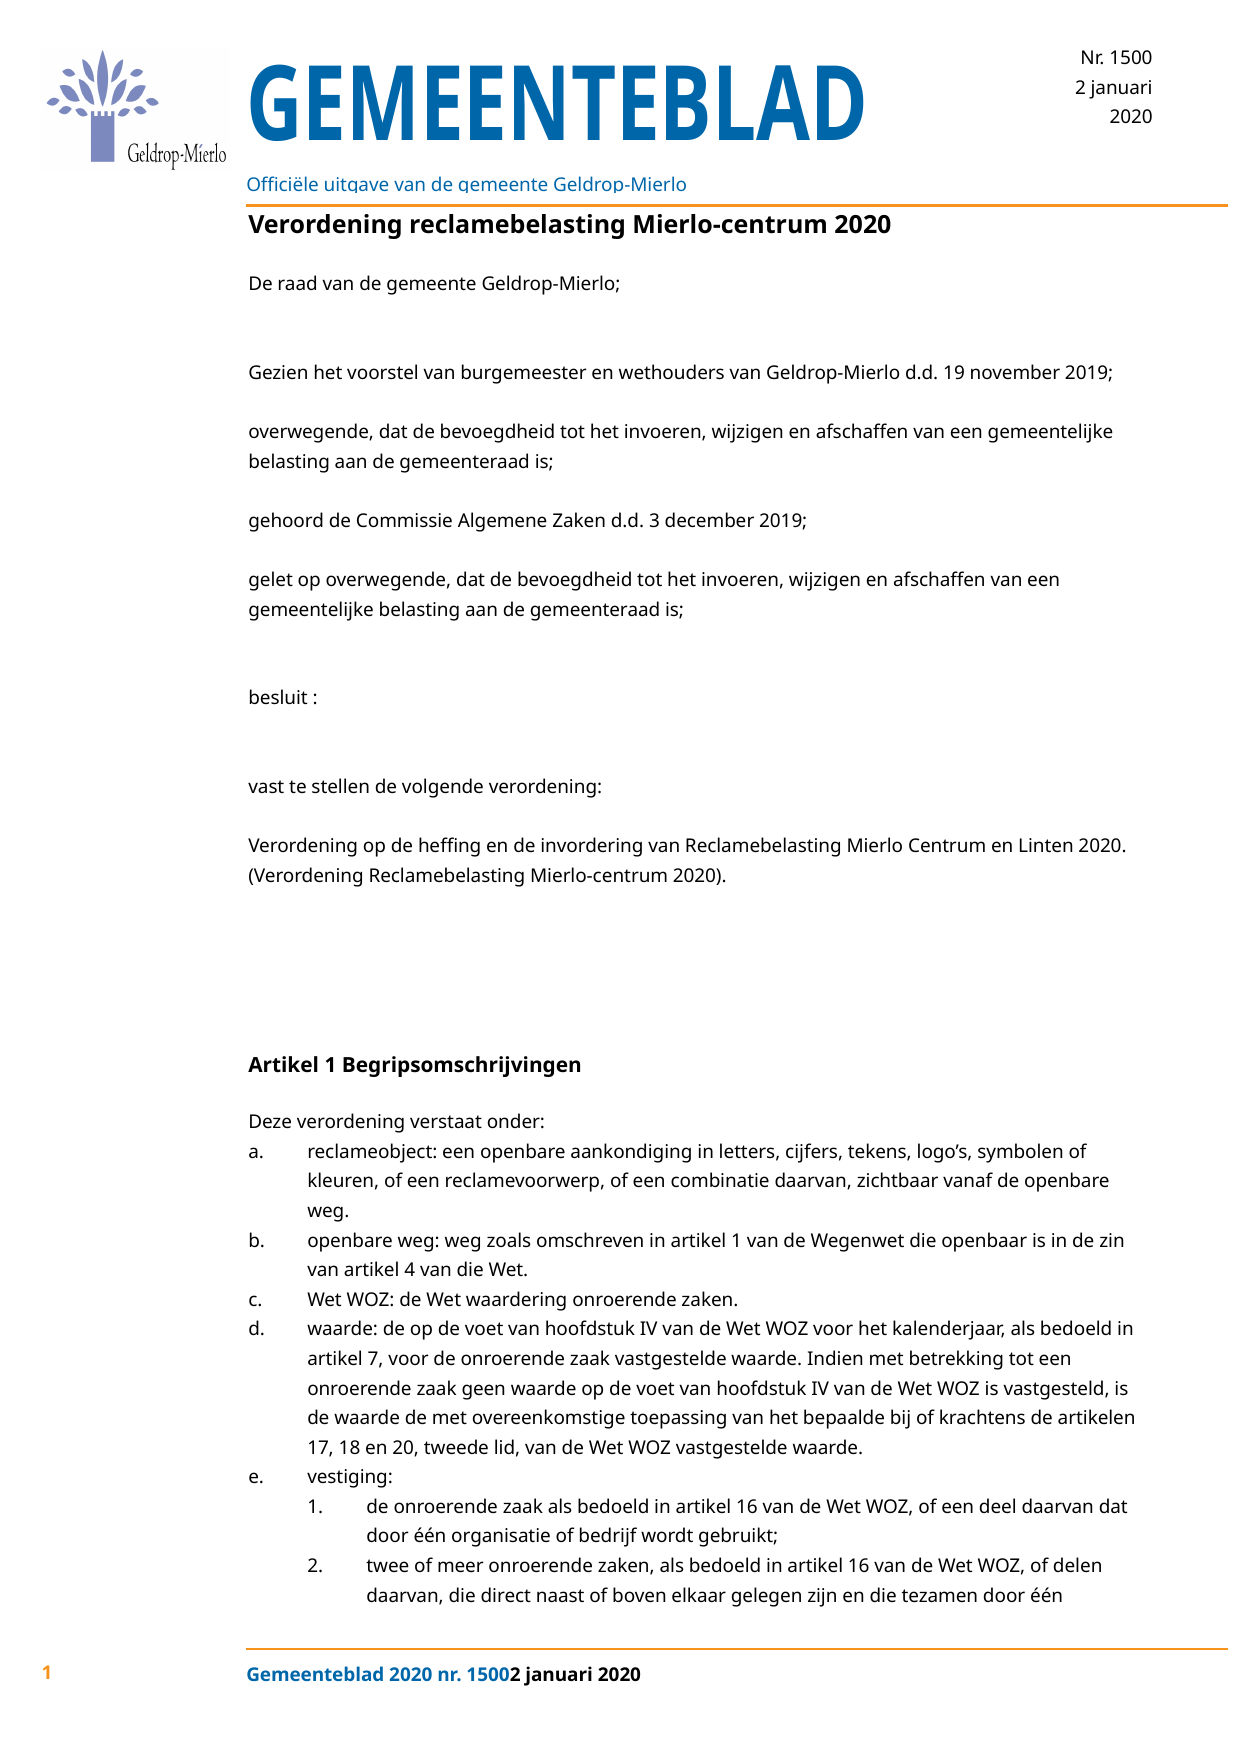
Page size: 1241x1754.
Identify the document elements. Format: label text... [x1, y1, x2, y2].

text Verordening op de heffing en de invordering van Reclamebelasting Mierlo Centrum en Linten 2020. (Verordening Reclamebelasting Mierlo-centrum 2020). [248, 832, 1152, 888]
text Gezien het voorstel van burgemeester en wethouders van Geldrop-Mierlo d.d. 19 november 2019; [248, 359, 1152, 385]
list vestiging: [248, 1463, 1152, 1489]
text De raad van de gemeente Geldrop-Mierlo; [248, 270, 1152, 296]
text vast te stellen de volgende verordening: [248, 773, 1152, 799]
list openbare weg: weg zoals omschreven in artikel 1 van de Wegenwet die openbaar is in de zin van artikel 4 van die Wet. [248, 1227, 1152, 1282]
text Verordening reclamebelasting Mierlo-centrum 2020 [248, 207, 1152, 241]
text Artikel 1 Begripsomschrijvingen [248, 1050, 1152, 1079]
text besluit : [248, 684, 1152, 710]
text overwegende, dat de bevoegdheid tot het invoeren, wijzigen en afschaffen van een gemeentelijke belasting aan de gemeenteraad is; [248, 418, 1152, 473]
list de onroerende zaak als bedoeld in artikel 16 van de Wet WOZ, of een deel daarvan dat door één organisatie of bedrijf wordt gebruikt; [307, 1493, 1152, 1548]
text gelet op overwegende, dat de bevoegdheid tot het invoeren, wijzigen en afschaffen van een gemeentelijke belasting aan de gemeenteraad is; [248, 566, 1152, 621]
picture [41, 47, 231, 172]
list waarde: de op de voet van hoofdstuk IV van de Wet WOZ voor het kalenderjaar, als bedoeld in artikel 7, voor de onroerende zaak vastgestelde waarde. Indien met betrekking tot een onroerende zaak geen waarde op de voet van hoofdstuk IV van de Wet WOZ is vastgesteld, is de waarde de met overeenkomstige toepassing van het bepaalde bij of krachtens de artikelen 17, 18 en 20, tweede lid, van de Wet WOZ vastgestelde waarde. [248, 1316, 1152, 1459]
text gehoord de Commissie Algemene Zaken d.d. 3 december 2019; [248, 507, 1152, 533]
list reclameobject: een openbare aankondiging in letters, cijfers, tekens, logo’s, symbolen of kleuren, of een reclamevoorwerp, of een combinatie daarvan, zichtbaar vanaf de openbare weg. [248, 1138, 1152, 1223]
list twee of meer onroerende zaken, als bedoeld in artikel 16 van de Wet WOZ, of delen daarvan, die direct naast of boven elkaar gelegen zijn en die tezamen door één [307, 1552, 1152, 1607]
list Wet WOZ: de Wet waardering onroerende zaken. [248, 1286, 1152, 1312]
text Deze verordening verstaat onder: [248, 1108, 1152, 1134]
